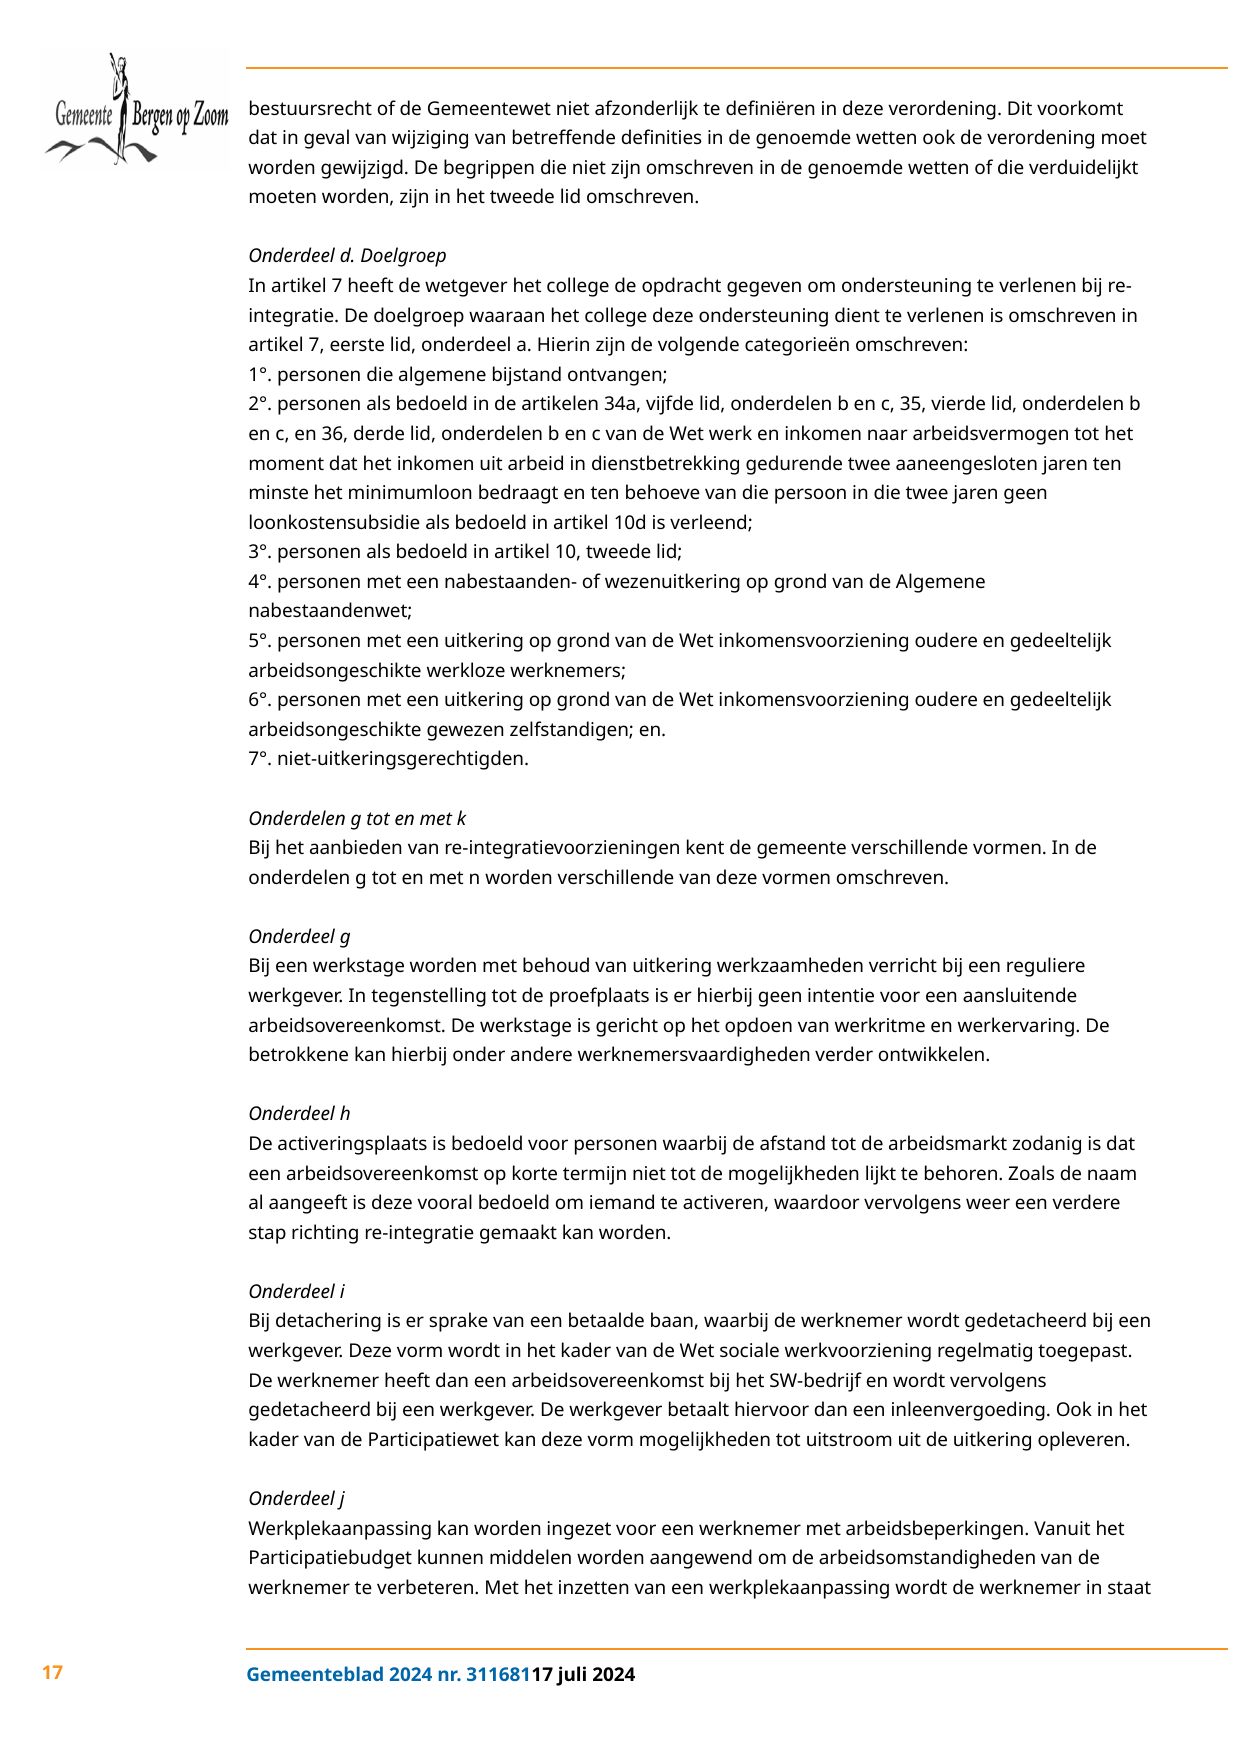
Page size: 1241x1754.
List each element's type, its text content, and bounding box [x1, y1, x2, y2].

text Werkplekaanpassing kan worden ingezet voor een werknemer met arbeidsbeperkingen. Vanuit het Participatiebudget kunnen middelen worden aangewend om de arbeidsomstandigheden van de werknemer te verbeteren. Met het inzetten van een werkplekaanpassing wordt de werknemer in staat [248, 1515, 1152, 1600]
text Bij detachering is er sprake van een betaalde baan, waarbij de werknemer wordt gedetacheerd bij een werkgever. Deze vorm wordt in het kader van de Wet sociale werkvoorziening regelmatig toegepast. De werknemer heeft dan een arbeidsovereenkomst bij het SW-bedrijf en wordt vervolgens gedetacheerd bij een werkgever. De werkgever betaalt hiervoor dan een inleenvergoeding. Ook in het kader van de Participatiewet kan deze vorm mogelijkheden tot uitstroom uit de uitkering opleveren. [248, 1308, 1152, 1452]
text Bij het aanbieden van re-integratievoorzieningen kent de gemeente verschillende vormen. In de onderdelen g tot en met n worden verschillende van deze vormen omschreven. [248, 834, 1152, 890]
text Bij een werkstage worden met behoud van uitkering werkzaamheden verricht bij een reguliere werkgever. In tegenstelling tot de proefplaats is er hierbij geen intentie voor een aansluitende arbeidsovereenkomst. De werkstage is gericht op het opdoen van werkritme en werkervaring. De betrokkene kan hierbij onder andere werknemersvaardigheden verder ontwikkelen. [248, 953, 1152, 1067]
text Onderdelen g tot en met k [248, 805, 1152, 831]
text 4°. personen met een nabestaanden- of wezenuitkering op grond van de Algemene nabestaandenwet; [248, 568, 1152, 623]
text Onderdeel d. Doelgroep [248, 243, 1152, 268]
text 6°. personen met een uitkering op grond van de Wet inkomensvoorziening oudere en gedeeltelijk arbeidsongeschikte gewezen zelfstandigen; en. [248, 686, 1152, 742]
picture [41, 47, 231, 172]
text De activeringsplaats is bedoeld voor personen waarbij de afstand tot de arbeidsmarkt zodanig is dat een arbeidsovereenkomst op korte termijn niet tot de mogelijkheden lijkt te behoren. Zoals de naam al aangeeft is deze vooral bedoeld om iemand te activeren, waardoor vervolgens weer een verdere stap richting re-integratie gemaakt kan worden. [248, 1130, 1152, 1245]
text 1°. personen die algemene bijstand ontvangen; [248, 361, 1152, 387]
text Onderdeel h [248, 1101, 1152, 1126]
text 2°. personen als bedoeld in de artikelen 34a, vijfde lid, onderdelen b en c, 35, vierde lid, onderdelen b en c, en 36, derde lid, onderdelen b en c van de Wet werk en inkomen naar arbeidsvermogen tot het moment dat het inkomen uit arbeid in dienstbetrekking gedurende twee aaneengesloten jaren ten minste het minimumloon bedraagt en ten behoeve van die persoon in die twee jaren geen loonkostensubsidie als bedoeld in artikel 10d is verleend; [248, 391, 1152, 535]
text bestuursrecht of de Gemeentewet niet afzonderlijk te definiëren in deze verordening. Dit voorkomt dat in geval van wijziging van betreffende definities in de genoemde wetten ook de verordening moet worden gewijzigd. De begrippen die niet zijn omschreven in de genoemde wetten of die verduidelijkt moeten worden, zijn in het tweede lid omschreven. [248, 95, 1152, 209]
text Onderdeel j [248, 1485, 1152, 1511]
text In artikel 7 heeft de wetgever het college de opdracht gegeven om ondersteuning te verlenen bij re-integratie. De doelgroep waaraan het college deze ondersteuning dient te verlenen is omschreven in artikel 7, eerste lid, onderdeel a. Hierin zijn de volgende categorieën omschreven: [248, 272, 1152, 357]
text Onderdeel i [248, 1278, 1152, 1304]
text 5°. personen met een uitkering op grond van de Wet inkomensvoorziening oudere en gedeeltelijk arbeidsongeschikte werkloze werknemers; [248, 627, 1152, 683]
text Onderdeel g [248, 923, 1152, 949]
text 7°. niet-uitkeringsgerechtigden. [248, 746, 1152, 771]
text 3°. personen als bedoeld in artikel 10, tweede lid; [248, 538, 1152, 564]
